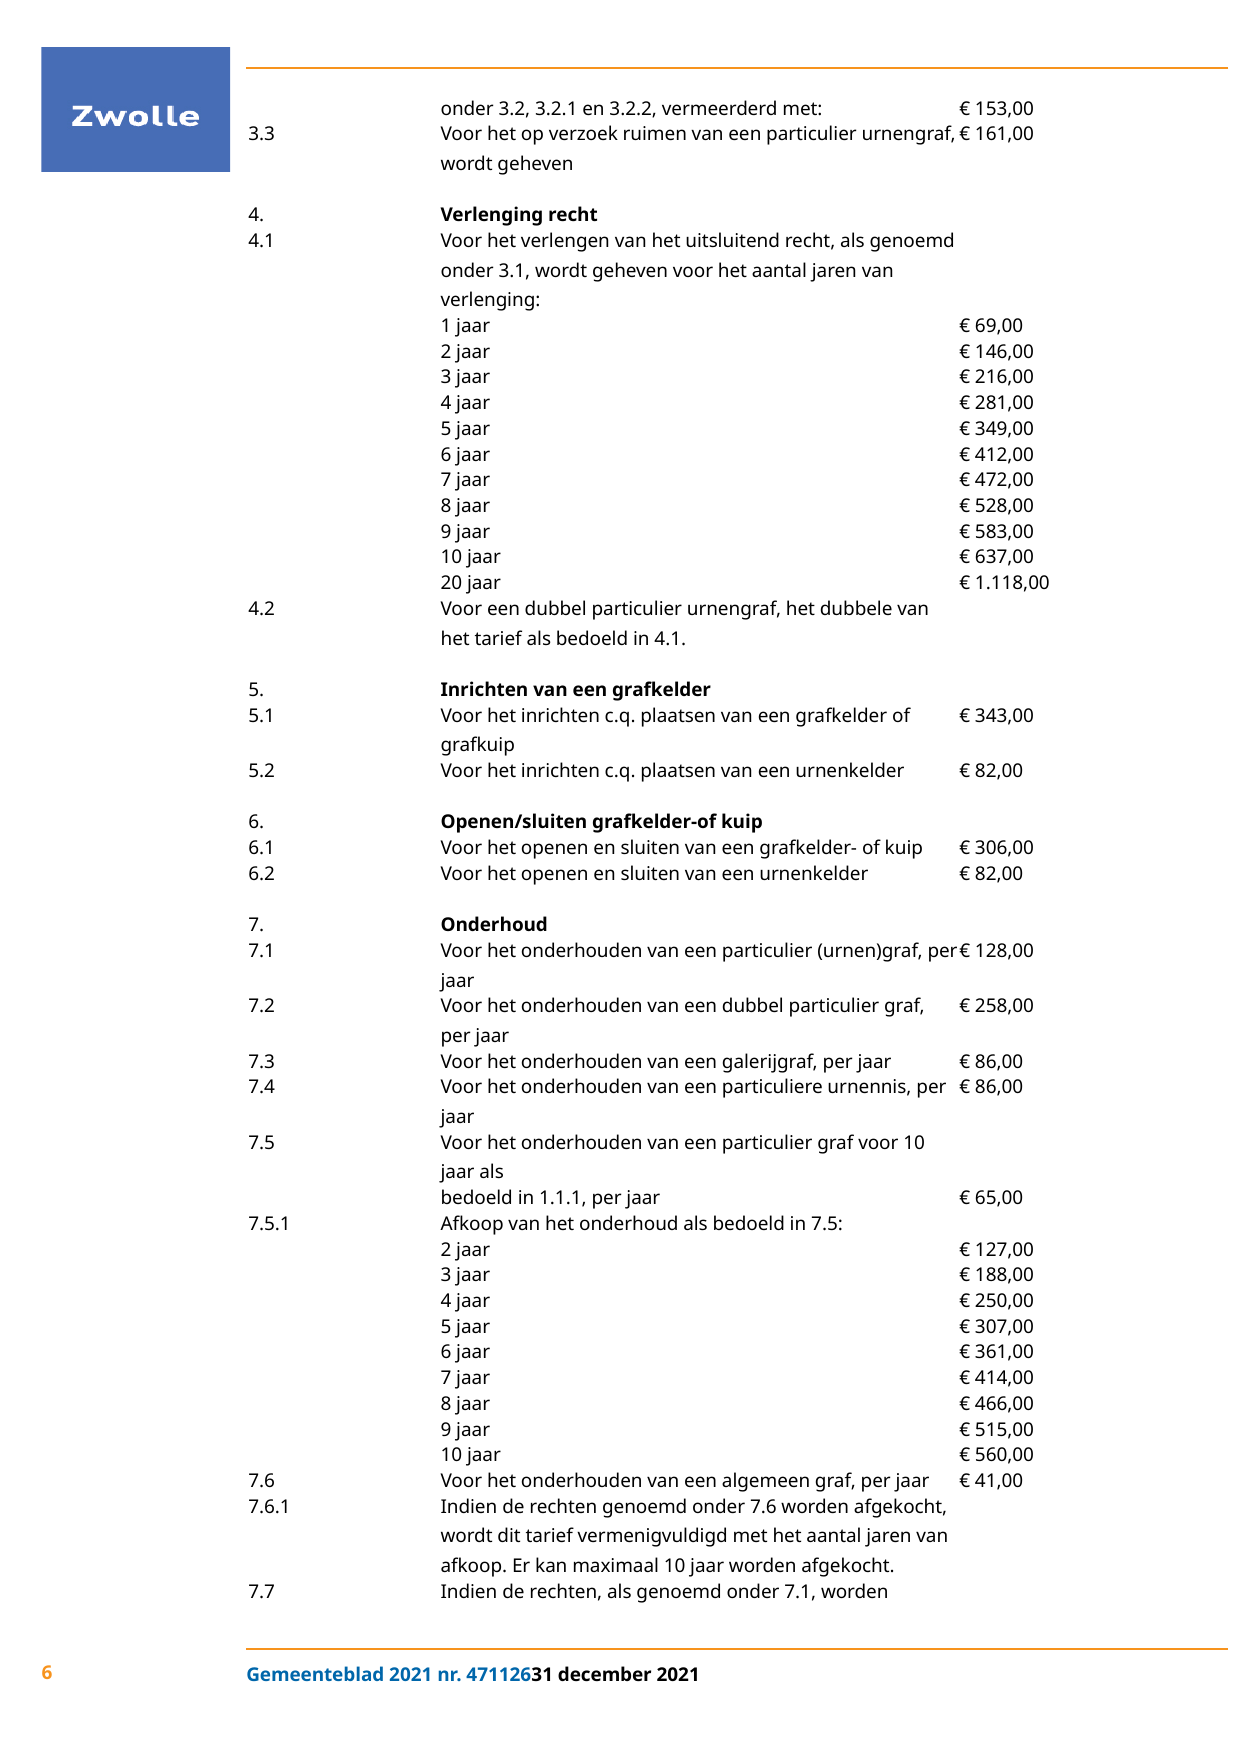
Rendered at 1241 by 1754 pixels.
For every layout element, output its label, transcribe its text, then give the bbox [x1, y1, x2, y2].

table_cell 5.1 [248, 702, 440, 757]
table_cell Voor het onderhouden van een algemeen graf, per jaar [440, 1468, 959, 1493]
table_cell [959, 783, 1152, 809]
table_cell € 637,00 [959, 544, 1152, 569]
table_cell 4 jaar [440, 389, 959, 415]
table_cell € 41,00 [959, 1468, 1152, 1493]
table_cell 7.1 [248, 938, 440, 993]
table_cell [959, 202, 1152, 227]
table_cell [248, 570, 440, 595]
table_cell € 343,00 [959, 702, 1152, 757]
table_cell 8 jaar [440, 492, 959, 518]
table_cell Afkoop van het onderhoud als bedoeld in 7.5: [440, 1210, 959, 1236]
table_cell € 466,00 [959, 1390, 1152, 1416]
table_cell [248, 1184, 440, 1210]
table_cell [248, 1390, 440, 1416]
table_cell € 528,00 [959, 492, 1152, 518]
table_cell [959, 1578, 1152, 1604]
table_cell [248, 1365, 440, 1390]
table_cell 2 jaar [440, 338, 959, 364]
table_cell Voor het onderhouden van een particulier graf voor 10 jaar als [440, 1129, 959, 1184]
table_cell Voor het op verzoek ruimen van een particulier urnengraf, wordt geheven [440, 121, 959, 176]
table_cell € 161,00 [959, 121, 1152, 176]
table_cell [440, 886, 959, 912]
table_cell € 65,00 [959, 1184, 1152, 1210]
table_cell [440, 176, 959, 202]
table_cell € 82,00 [959, 860, 1152, 886]
table_cell [440, 783, 959, 809]
table_cell € 82,00 [959, 757, 1152, 783]
table_cell [440, 651, 959, 676]
table_cell Indien de rechten, als genoemd onder 7.1, worden [440, 1578, 959, 1604]
table_cell 3 jaar [440, 1262, 959, 1287]
table_cell € 515,00 [959, 1416, 1152, 1442]
table_cell [248, 518, 440, 544]
table_cell [959, 809, 1152, 834]
table_cell 6.2 [248, 860, 440, 886]
table_cell € 216,00 [959, 364, 1152, 389]
table_cell € 146,00 [959, 338, 1152, 364]
table_cell [248, 1287, 440, 1313]
table_cell [248, 467, 440, 492]
table_cell [248, 1339, 440, 1364]
table_cell [248, 389, 440, 415]
table_cell € 361,00 [959, 1339, 1152, 1364]
table_cell [959, 1129, 1152, 1184]
table_cell Voor het openen en sluiten van een urnenkelder [440, 860, 959, 886]
table_cell [248, 312, 440, 338]
table_cell [248, 364, 440, 389]
table_cell 7.6 [248, 1468, 440, 1493]
table_cell € 128,00 [959, 938, 1152, 993]
table_cell 9 jaar [440, 518, 959, 544]
table_cell Voor het onderhouden van een particuliere urnennis, per jaar [440, 1074, 959, 1129]
table_cell Inrichten van een grafkelder [440, 676, 959, 702]
table_cell 7.4 [248, 1074, 440, 1129]
table_cell [248, 441, 440, 467]
table_cell Voor het onderhouden van een particulier (urnen)graf, per jaar [440, 938, 959, 993]
table_cell € 472,00 [959, 467, 1152, 492]
table_cell 7.5 [248, 1129, 440, 1184]
table_cell 6 jaar [440, 1339, 959, 1364]
table_cell € 414,00 [959, 1365, 1152, 1390]
table_cell Openen/sluiten grafkelder-of kuip [440, 809, 959, 834]
table_cell [959, 676, 1152, 702]
table_cell 7. [248, 912, 440, 937]
table_cell Onderhoud [440, 912, 959, 937]
table_cell [959, 912, 1152, 937]
table_cell Indien de rechten genoemd onder 7.6 worden afgekocht, wordt dit tarief vermenigvuldigd met het aantal jaren van afkoop. Er kan maximaal 10 jaar worden afgekocht. [440, 1493, 959, 1578]
table_cell [248, 886, 440, 912]
table_cell 7.5.1 [248, 1210, 440, 1236]
table_cell Voor een dubbel particulier urnengraf, het dubbele van het tarief als bedoeld in 4.1. [440, 595, 959, 651]
table_cell 7 jaar [440, 1365, 959, 1390]
table_cell 3.3 [248, 121, 440, 176]
table_cell Voor het onderhouden van een galerijgraf, per jaar [440, 1048, 959, 1074]
table_cell [959, 176, 1152, 202]
table_cell 5 jaar [440, 415, 959, 441]
table_cell Voor het verlengen van het uitsluitend recht, als genoemd onder 3.1, wordt geheven voor het aantal jaren van verlenging: [440, 227, 959, 312]
table_cell 3 jaar [440, 364, 959, 389]
table_cell [248, 1313, 440, 1339]
table_cell € 188,00 [959, 1262, 1152, 1287]
table_cell 7 jaar [440, 467, 959, 492]
table_cell 7.3 [248, 1048, 440, 1074]
table_cell € 86,00 [959, 1048, 1152, 1074]
table_cell 9 jaar [440, 1416, 959, 1442]
table_cell € 307,00 [959, 1313, 1152, 1339]
table_cell 4 jaar [440, 1287, 959, 1313]
table_cell 6 jaar [440, 441, 959, 467]
table_cell 10 jaar [440, 544, 959, 569]
table_cell [248, 338, 440, 364]
table_cell bedoeld in 1.1.1, per jaar [440, 1184, 959, 1210]
table_cell Voor het inrichten c.q. plaatsen van een grafkelder of grafkuip [440, 702, 959, 757]
table_cell € 153,00 [959, 95, 1152, 121]
table_cell [248, 1442, 440, 1467]
table_cell [248, 492, 440, 518]
table_cell 6. [248, 809, 440, 834]
table_cell [248, 1236, 440, 1262]
table_cell € 349,00 [959, 415, 1152, 441]
table_cell [959, 1493, 1152, 1578]
table_cell 5.2 [248, 757, 440, 783]
table_cell 5 jaar [440, 1313, 959, 1339]
picture [41, 47, 231, 172]
table_cell € 69,00 [959, 312, 1152, 338]
table_cell [248, 415, 440, 441]
table_cell [248, 1262, 440, 1287]
table_cell [959, 1210, 1152, 1236]
table_cell € 560,00 [959, 1442, 1152, 1467]
table_cell € 258,00 [959, 993, 1152, 1048]
table_cell 6.1 [248, 835, 440, 860]
table_cell 10 jaar [440, 1442, 959, 1467]
table_cell 4.2 [248, 595, 440, 651]
table_cell Voor het openen en sluiten van een grafkelder- of kuip [440, 835, 959, 860]
table_cell [959, 595, 1152, 651]
table_cell [248, 1416, 440, 1442]
table_cell Voor het onderhouden van een dubbel particulier graf, per jaar [440, 993, 959, 1048]
table_cell 20 jaar [440, 570, 959, 595]
table_cell € 1.118,00 [959, 570, 1152, 595]
table_cell 2 jaar [440, 1236, 959, 1262]
table_cell Voor het inrichten c.q. plaatsen van een urnenkelder [440, 757, 959, 783]
table_cell [248, 783, 440, 809]
table_cell 8 jaar [440, 1390, 959, 1416]
table_cell [959, 651, 1152, 676]
table_cell 7.7 [248, 1578, 440, 1604]
table_cell 4. [248, 202, 440, 227]
table_cell € 583,00 [959, 518, 1152, 544]
table_cell Verlenging recht [440, 202, 959, 227]
table_cell 7.6.1 [248, 1493, 440, 1578]
table_cell € 412,00 [959, 441, 1152, 467]
table_cell € 86,00 [959, 1074, 1152, 1129]
table_cell € 127,00 [959, 1236, 1152, 1262]
table_cell [959, 886, 1152, 912]
table_cell 5. [248, 676, 440, 702]
table_cell € 281,00 [959, 389, 1152, 415]
table_cell 7.2 [248, 993, 440, 1048]
table_cell 4.1 [248, 227, 440, 312]
table_cell € 250,00 [959, 1287, 1152, 1313]
table_cell 1 jaar [440, 312, 959, 338]
table_cell [248, 95, 440, 121]
table_cell onder 3.2, 3.2.1 en 3.2.2, vermeerderd met: [440, 95, 959, 121]
table_cell € 306,00 [959, 835, 1152, 860]
table_cell [959, 227, 1152, 312]
table_cell [248, 651, 440, 676]
table_cell [248, 176, 440, 202]
table_cell [248, 544, 440, 569]
